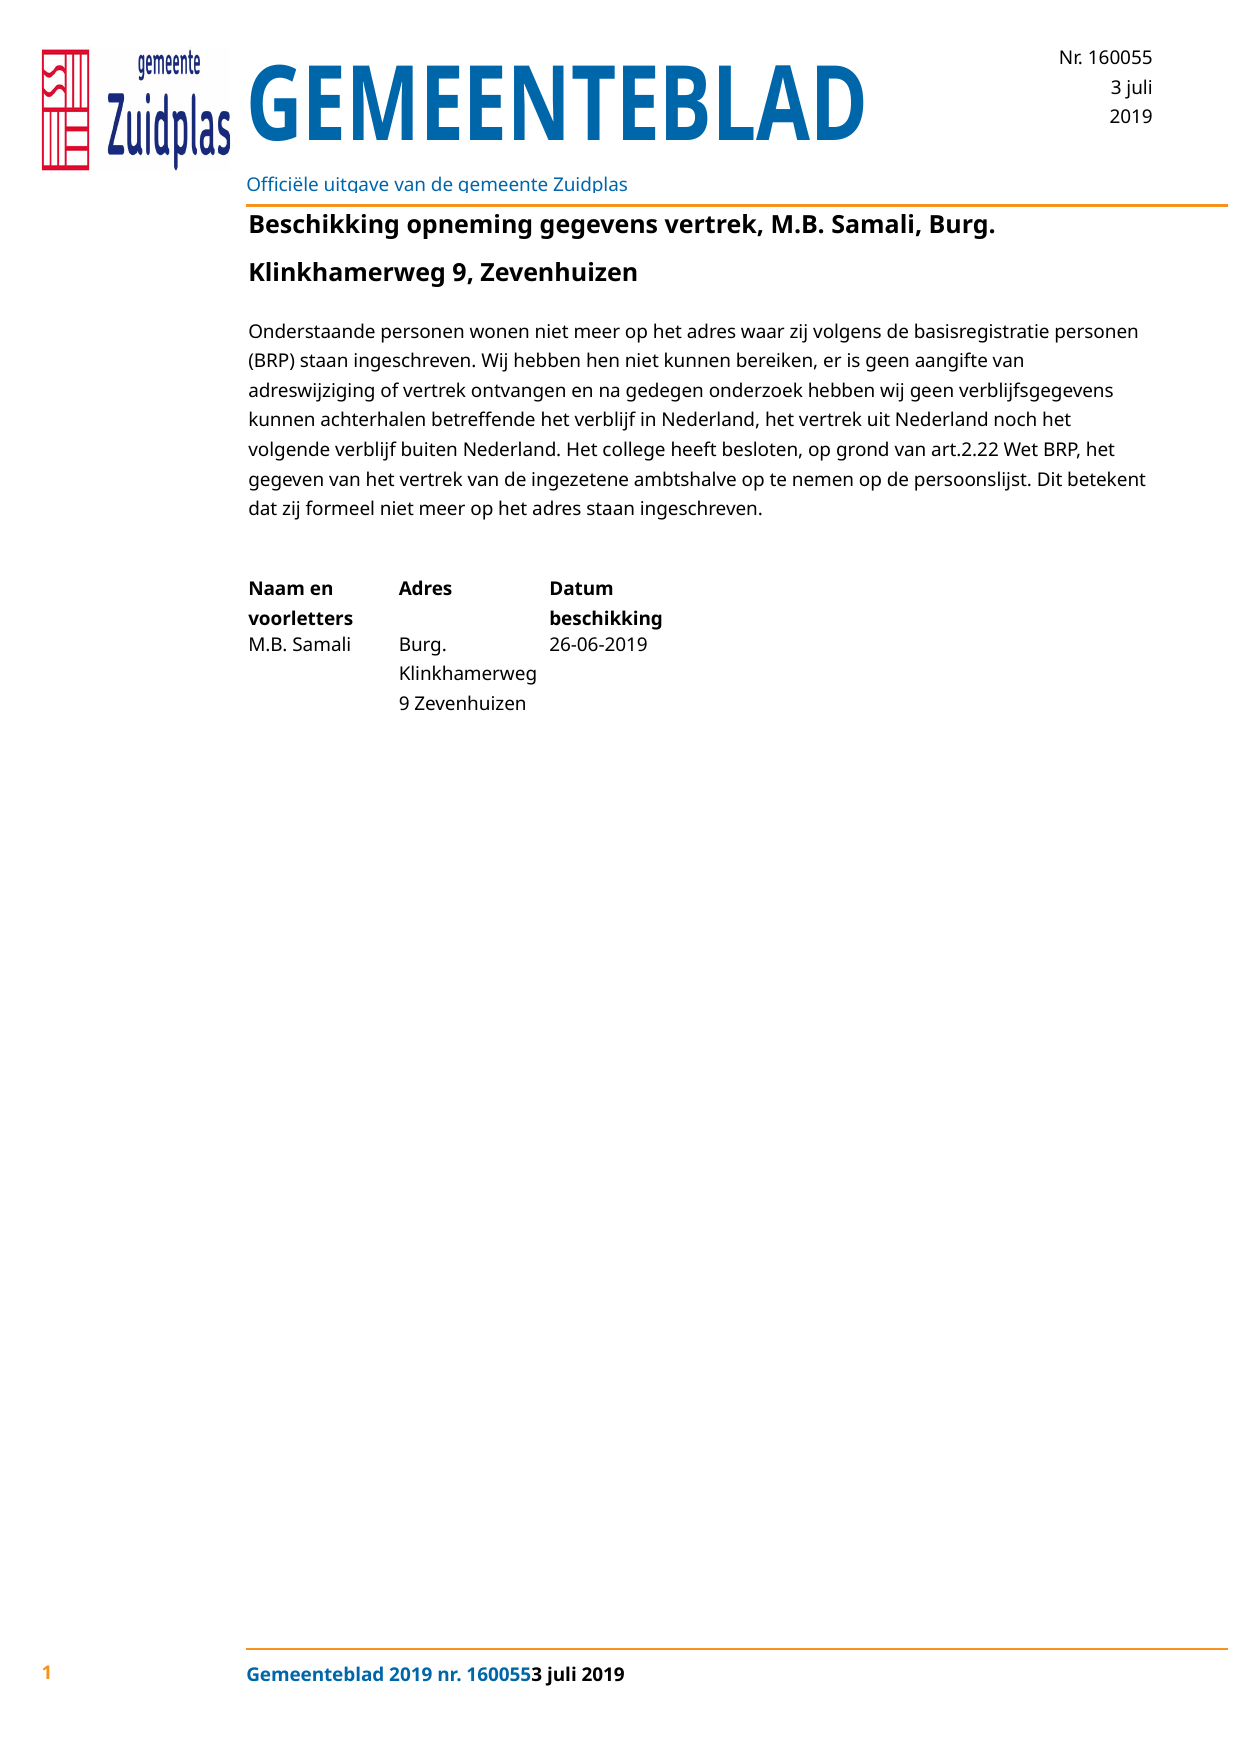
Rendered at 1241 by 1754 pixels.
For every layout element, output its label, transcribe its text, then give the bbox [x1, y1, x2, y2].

table_header Adres [399, 576, 549, 631]
table_cell Burg. Klinkhamerweg 9 Zevenhuizen [399, 631, 549, 716]
table_header Naam en voorletters [248, 576, 398, 631]
table_cell 26-06-2019 [549, 631, 700, 716]
text Beschikking opneming gegevens vertrek, M.B. Samali, Burg. Klinkhamerweg 9, Zevenhuizen [248, 207, 1152, 288]
table_header Datum beschikking [549, 576, 700, 631]
text Onderstaande personen wonen niet meer op het adres waar zij volgens de basisregistratie personen (BRP) staan ingeschreven. Wij hebben hen niet kunnen bereiken, er is geen aangifte van adreswijziging of vertrek ontvangen en na gedegen onderzoek hebben wij geen verblijfsgegevens kunnen achterhalen betreffende het verblijf in Nederland, het vertrek uit Nederland noch het volgende verblijf buiten Nederland. Het college heeft besloten, op grond van art.2.22 Wet BRP, het gegeven van het vertrek van de ingezetene ambtshalve op te nemen op de persoonslijst. Dit betekent dat zij formeel niet meer op het adres staan ingeschreven. [248, 318, 1152, 521]
picture [41, 47, 231, 172]
table_cell M.B. Samali [248, 631, 398, 716]
